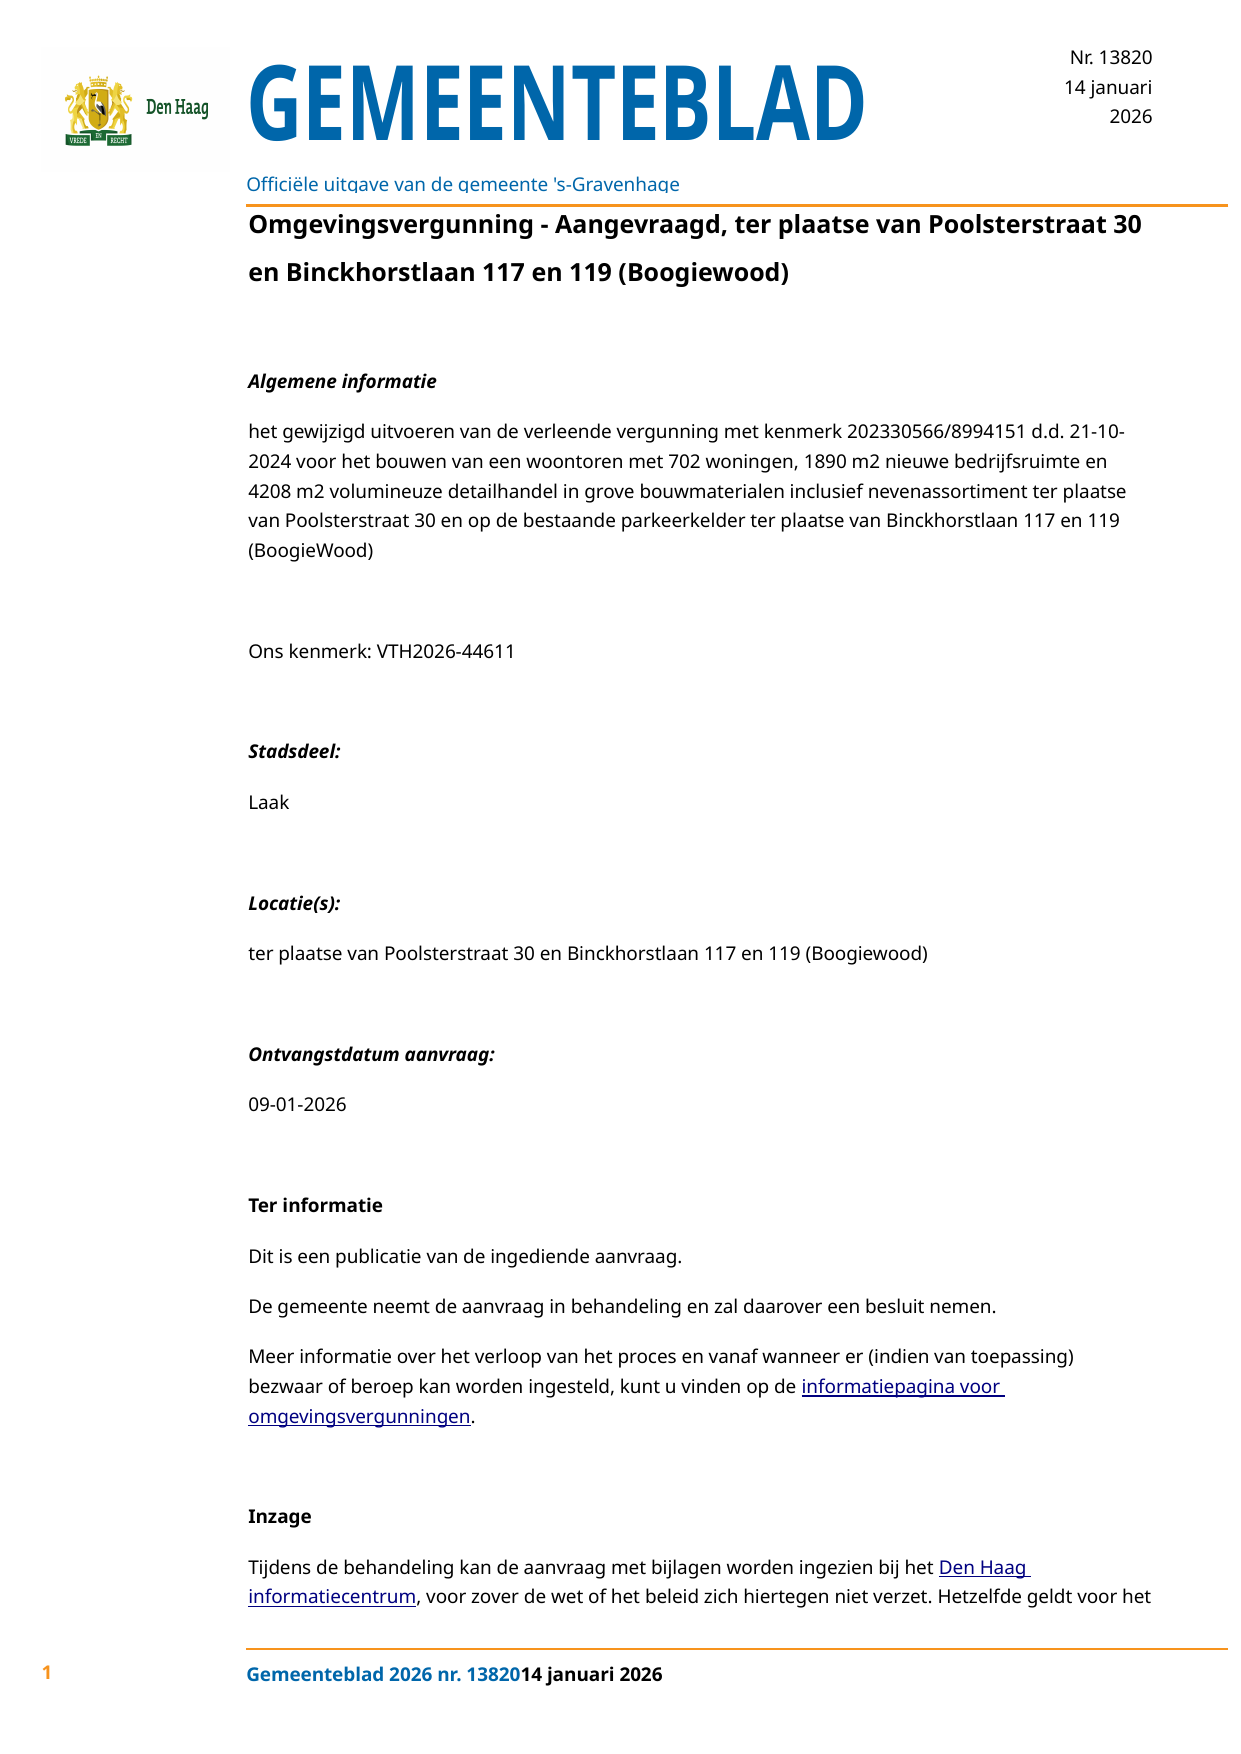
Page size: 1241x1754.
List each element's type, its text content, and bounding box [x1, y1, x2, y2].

text Stadsdeel: [248, 739, 1152, 764]
text Omgevingsvergunning - Aangevraagd, ter plaatse van Poolsterstraat 30 en Binckhorstlaan 117 en 119 (Boogiewood) [248, 207, 1152, 288]
text Ter informatie [248, 1192, 1152, 1218]
text Inzage [248, 1504, 1152, 1529]
text Dit is een publicatie van de ingediende aanvraag. [248, 1243, 1152, 1269]
text Laak [248, 789, 1152, 815]
picture [41, 47, 231, 172]
text 09-01-2026 [248, 1092, 1152, 1117]
text Locatie(s): [248, 890, 1152, 916]
text Ons kenmerk: VTH2026-44611 [248, 638, 1152, 664]
text Meer informatie over het verloop van het proces en vanaf wanneer er (indien van toepassing) bezwaar of beroep kan worden ingesteld, kunt u vinden op de informatiepagina voor omgevingsvergunningen. [248, 1344, 1152, 1429]
text het gewijzigd uitvoeren van de verleende vergunning met kenmerk 202330566/8994151 d.d. 21-10-2024 voor het bouwen van een woontoren met 702 woningen, 1890 m2 nieuwe bedrijfsruimte en 4208 m2 volumineuze detailhandel in grove bouwmaterialen inclusief nevenassortiment ter plaatse van Poolsterstraat 30 en op de bestaande parkeerkelder ter plaatse van Binckhorstlaan 117 en 119 (BoogieWood) [248, 419, 1152, 563]
text Tijdens de behandeling kan de aanvraag met bijlagen worden ingezien bij het Den Haag informatiecentrum, voor zover de wet of het beleid zich hiertegen niet verzet. Hetzelfde geldt voor het [248, 1554, 1152, 1609]
text Ontvangstdatum aanvraag: [248, 1041, 1152, 1067]
text De gemeente neemt de aanvraag in behandeling en zal daarover een besluit nemen. [248, 1293, 1152, 1319]
text Algemene informatie [248, 368, 1152, 394]
text ter plaatse van Poolsterstraat 30 en Binckhorstlaan 117 en 119 (Boogiewood) [248, 940, 1152, 966]
